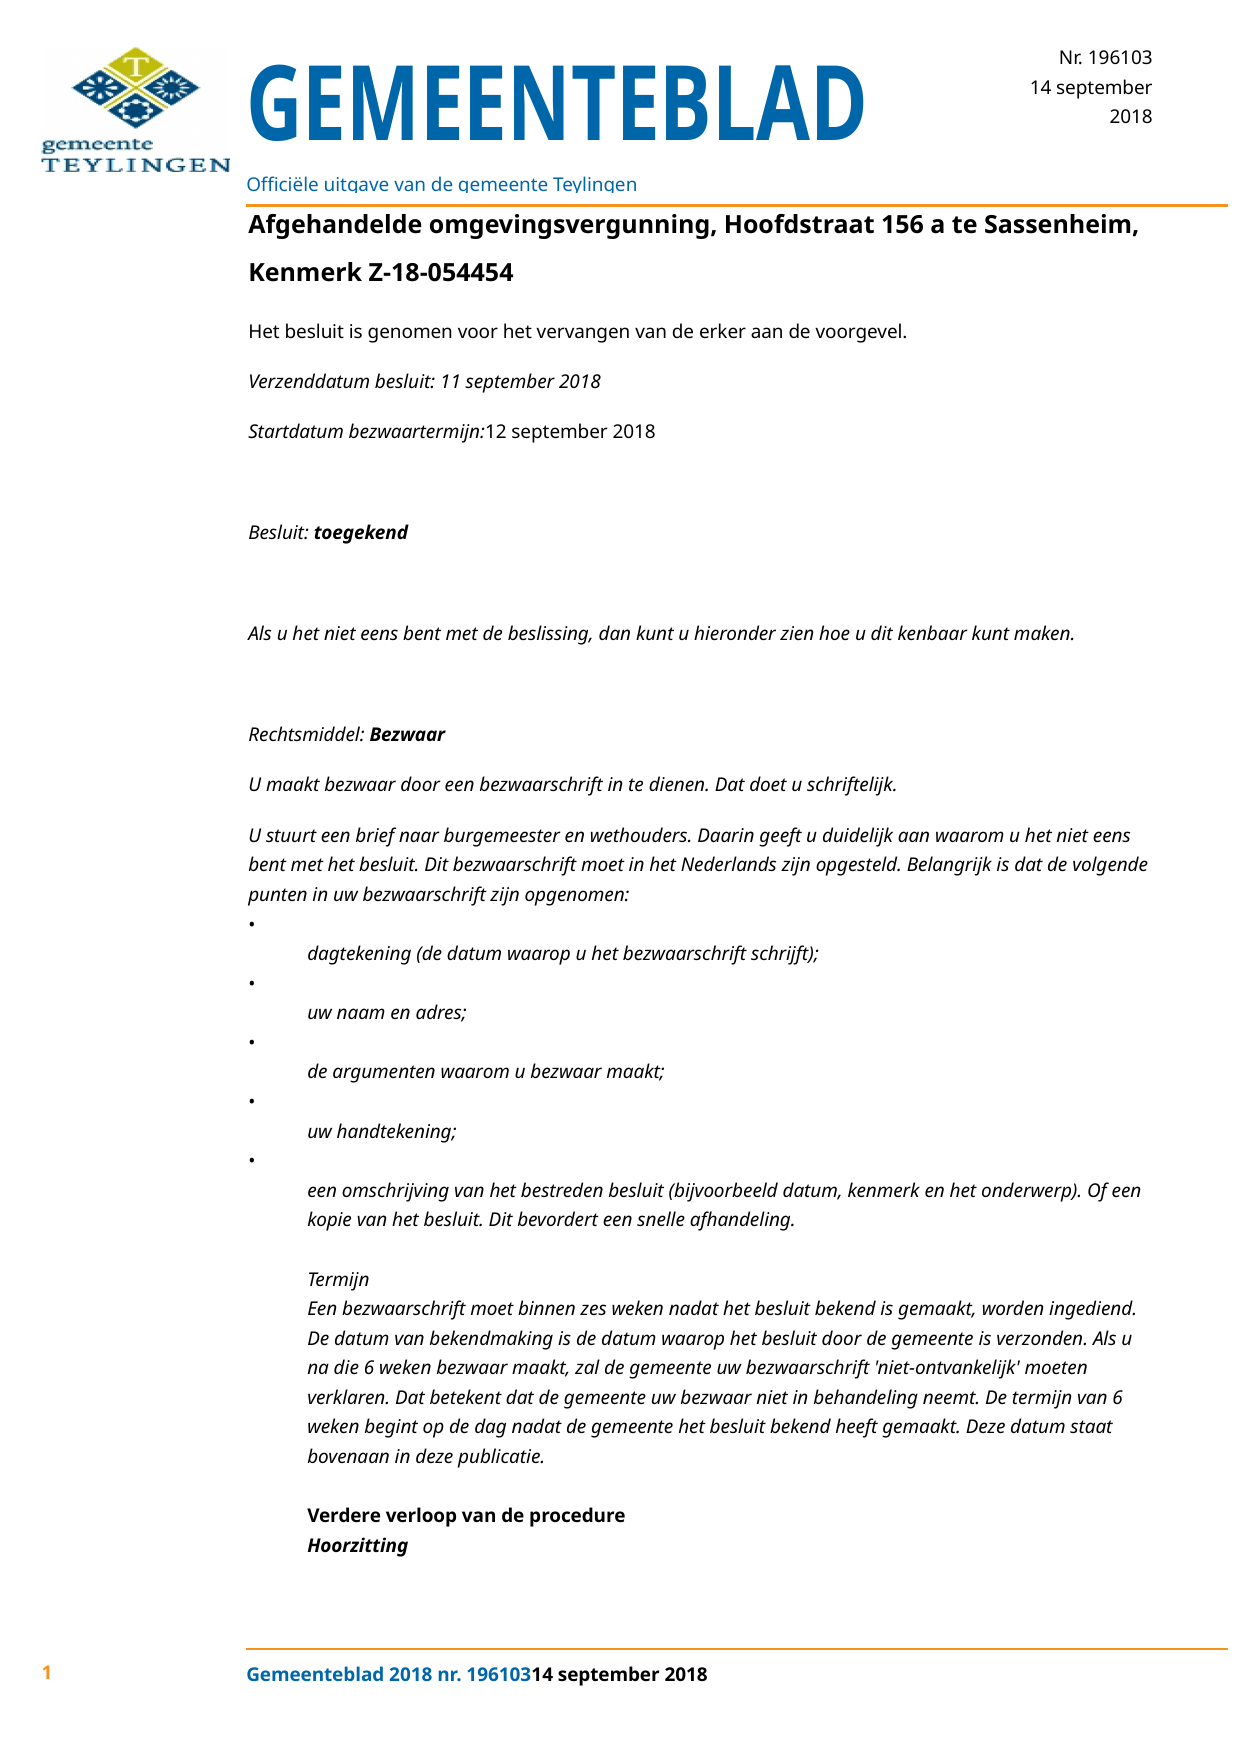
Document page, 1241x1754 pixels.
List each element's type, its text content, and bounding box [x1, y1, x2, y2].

text Rechtsmiddel: Bezwaar [248, 721, 1152, 747]
list uw handtekening; [248, 1118, 1152, 1144]
list een omschrijving van het bestreden besluit (bijvoorbeeld datum, kenmerk en het onderwerp). Of een kopie van het besluit. Dit bevordert een snelle afhandeling. [248, 1177, 1152, 1232]
list Hoorzitting [248, 1532, 1152, 1558]
list de argumenten waarom u bezwaar maakt; [248, 1059, 1152, 1084]
text U maakt bezwaar door een bezwaarschrift in te dienen. Dat doet u schriftelijk. [248, 772, 1152, 797]
text Het besluit is genomen voor het vervangen van de erker aan de voorgevel. [248, 318, 1152, 344]
text Verzenddatum besluit: 11 september 2018 [248, 368, 1152, 394]
text U stuurt een brief naar burgemeester en wethouders. Daarin geeft u duidelijk aan waarom u het niet eens bent met het besluit. Dit bezwaarschrift moet in het Nederlands zijn opgesteld. Belangrijk is dat de volgende punten in uw bezwaarschrift zijn opgenomen: [248, 822, 1152, 907]
text Als u het niet eens bent met de beslissing, dan kunt u hieronder zien hoe u dit kenbaar kunt maken. [248, 620, 1152, 646]
text Startdatum bezwaartermijn:12 september 2018 [248, 419, 1152, 444]
picture [41, 47, 231, 172]
list dagtekening (de datum waarop u het bezwaarschrift schrijft); [248, 940, 1152, 966]
text Besluit: toegekend [248, 519, 1152, 545]
list uw naam en adres; [248, 999, 1152, 1025]
list Verdere verloop van de procedure [248, 1502, 1152, 1528]
list Termijn [248, 1266, 1152, 1292]
list Een bezwaarschrift moet binnen zes weken nadat het besluit bekend is gemaakt, worden ingediend. De datum van bekendmaking is de datum waarop het besluit door de gemeente is verzonden. Als u na die 6 weken bezwaar maakt, zal de gemeente uw bezwaarschrift 'niet-ontvankelijk' moeten verklaren. Dat betekent dat de gemeente uw bezwaar niet in behandeling neemt. De termijn van 6 weken begint op de dag nadat de gemeente het besluit bekend heeft gemaakt. Deze datum staat bovenaan in deze publicatie. [248, 1295, 1152, 1469]
text Afgehandelde omgevingsvergunning, Hoofdstraat 156 a te Sassenheim, Kenmerk Z-18-054454 [248, 207, 1152, 288]
